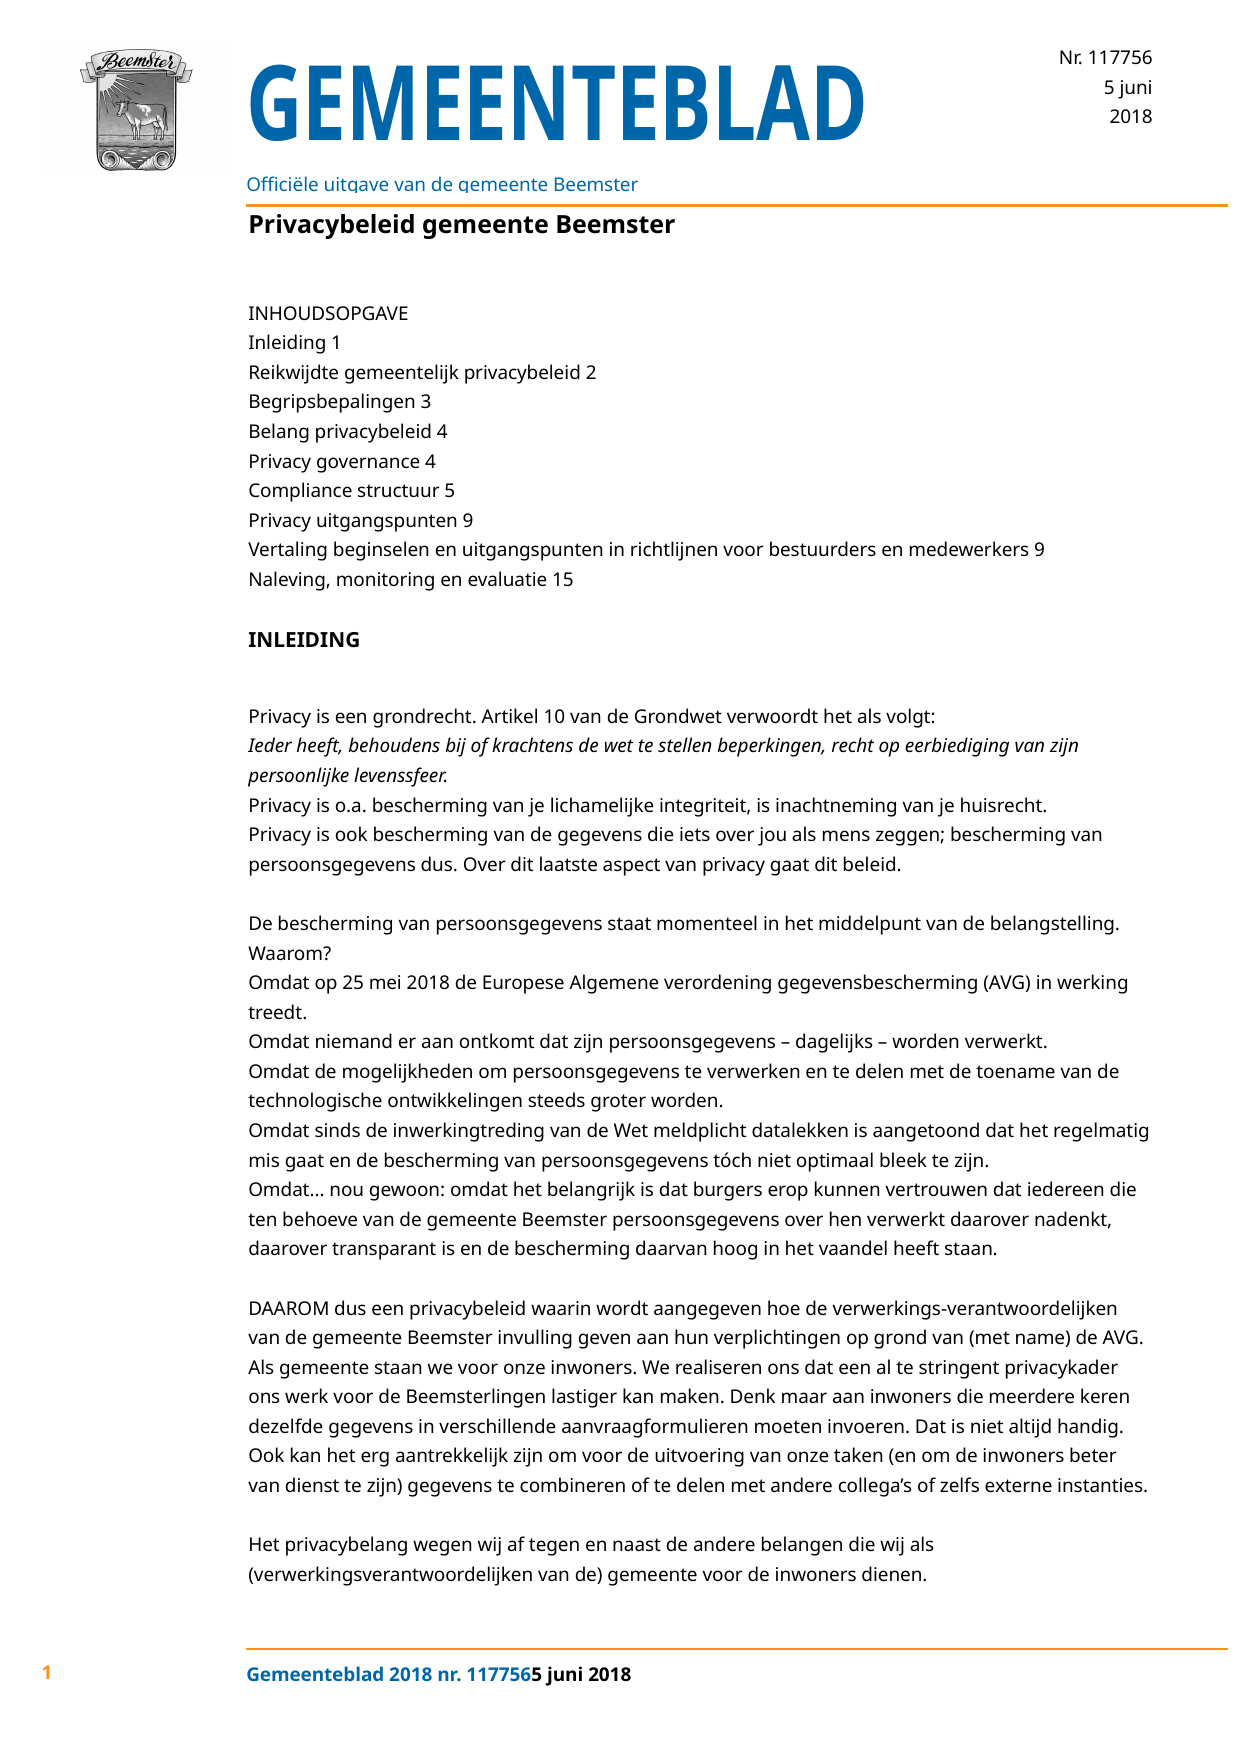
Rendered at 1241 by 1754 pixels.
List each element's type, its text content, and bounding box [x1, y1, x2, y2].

text Privacy uitgangspunten 9 [248, 507, 1152, 533]
text Omdat… nou gewoon: omdat het belangrijk is dat burgers erop kunnen vertrouwen dat iedereen die ten behoeve van de gemeente Beemster persoonsgegevens over hen verwerkt daarover nadenkt, daarover transparant is en de bescherming daarvan hoog in het vaandel heeft staan. [248, 1176, 1152, 1261]
text Naleving, monitoring en evaluatie 15 [248, 566, 1152, 592]
picture [41, 47, 231, 172]
text Ieder heeft, behoudens bij of krachtens de wet te stellen beperkingen, recht op eerbiediging van zijn persoonlijke levenssfeer. [248, 733, 1152, 788]
text Privacy governance 4 [248, 448, 1152, 473]
text Begripsbepalingen 3 [248, 389, 1152, 414]
text Het privacybelang wegen wij af tegen en naast de andere belangen die wij als (verwerkingsverantwoordelijken van de) gemeente voor de inwoners dienen. [248, 1531, 1152, 1587]
text Omdat de mogelijkheden om persoonsgegevens te verwerken en te delen met de toename van de technologische ontwikkelingen steeds groter worden. [248, 1058, 1152, 1113]
text Waarom? [248, 940, 1152, 965]
text Privacy is ook bescherming van de gegevens die iets over jou als mens zeggen; bescherming van persoonsgegevens dus. Over dit laatste aspect van privacy gaat dit beleid. [248, 821, 1152, 877]
text Omdat niemand er aan ontkomt dat zijn persoonsgegevens – dagelijks – worden verwerkt. [248, 1028, 1152, 1054]
text Inleiding 1 [248, 329, 1152, 355]
text Reikwijdte gemeentelijk privacybeleid 2 [248, 359, 1152, 385]
text Privacy is o.a. bescherming van je lichamelijke integriteit, is inachtneming van je huisrecht. [248, 792, 1152, 817]
text Als gemeente staan we voor onze inwoners. We realiseren ons dat een al te stringent privacykader ons werk voor de Beemsterlingen lastiger kan maken. Denk maar aan inwoners die meerdere keren dezelfde gegevens in verschillende aanvraagformulieren moeten invoeren. Dat is niet altijd handig. Ook kan het erg aantrekkelijk zijn om voor de uitvoering van onze taken (en om de inwoners beter van dienst te zijn) gegevens te combineren of te delen met andere collega’s of zelfs externe instanties. [248, 1354, 1152, 1498]
text Compliance structuur 5 [248, 477, 1152, 503]
text Omdat op 25 mei 2018 de Europese Algemene verordening gegevensbescherming (AVG) in werking treedt. [248, 969, 1152, 1024]
text Vertaling beginselen en uitgangspunten in richtlijnen voor bestuurders en medewerkers 9 [248, 537, 1152, 562]
text Omdat sinds de inwerkingtreding van de Wet meldplicht datalekken is aangetoond dat het regelmatig mis gaat en de bescherming van persoonsgegevens tóch niet optimaal bleek te zijn. [248, 1117, 1152, 1172]
text Privacy is een grondrecht. Artikel 10 van de Grondwet verwoordt het als volgt: [248, 703, 1152, 729]
text DAAROM dus een privacybeleid waarin wordt aangegeven hoe de verwerkings-verantwoordelijken van de gemeente Beemster invulling geven aan hun verplichtingen op grond van (met name) de AVG. [248, 1295, 1152, 1350]
text INLEIDING [248, 625, 1152, 654]
text INHOUDSOPGAVE [248, 300, 1152, 326]
text De bescherming van persoonsgegevens staat momenteel in het middelpunt van de belangstelling. [248, 910, 1152, 936]
text Privacybeleid gemeente Beemster [248, 207, 1152, 241]
text Belang privacybeleid 4 [248, 418, 1152, 444]
